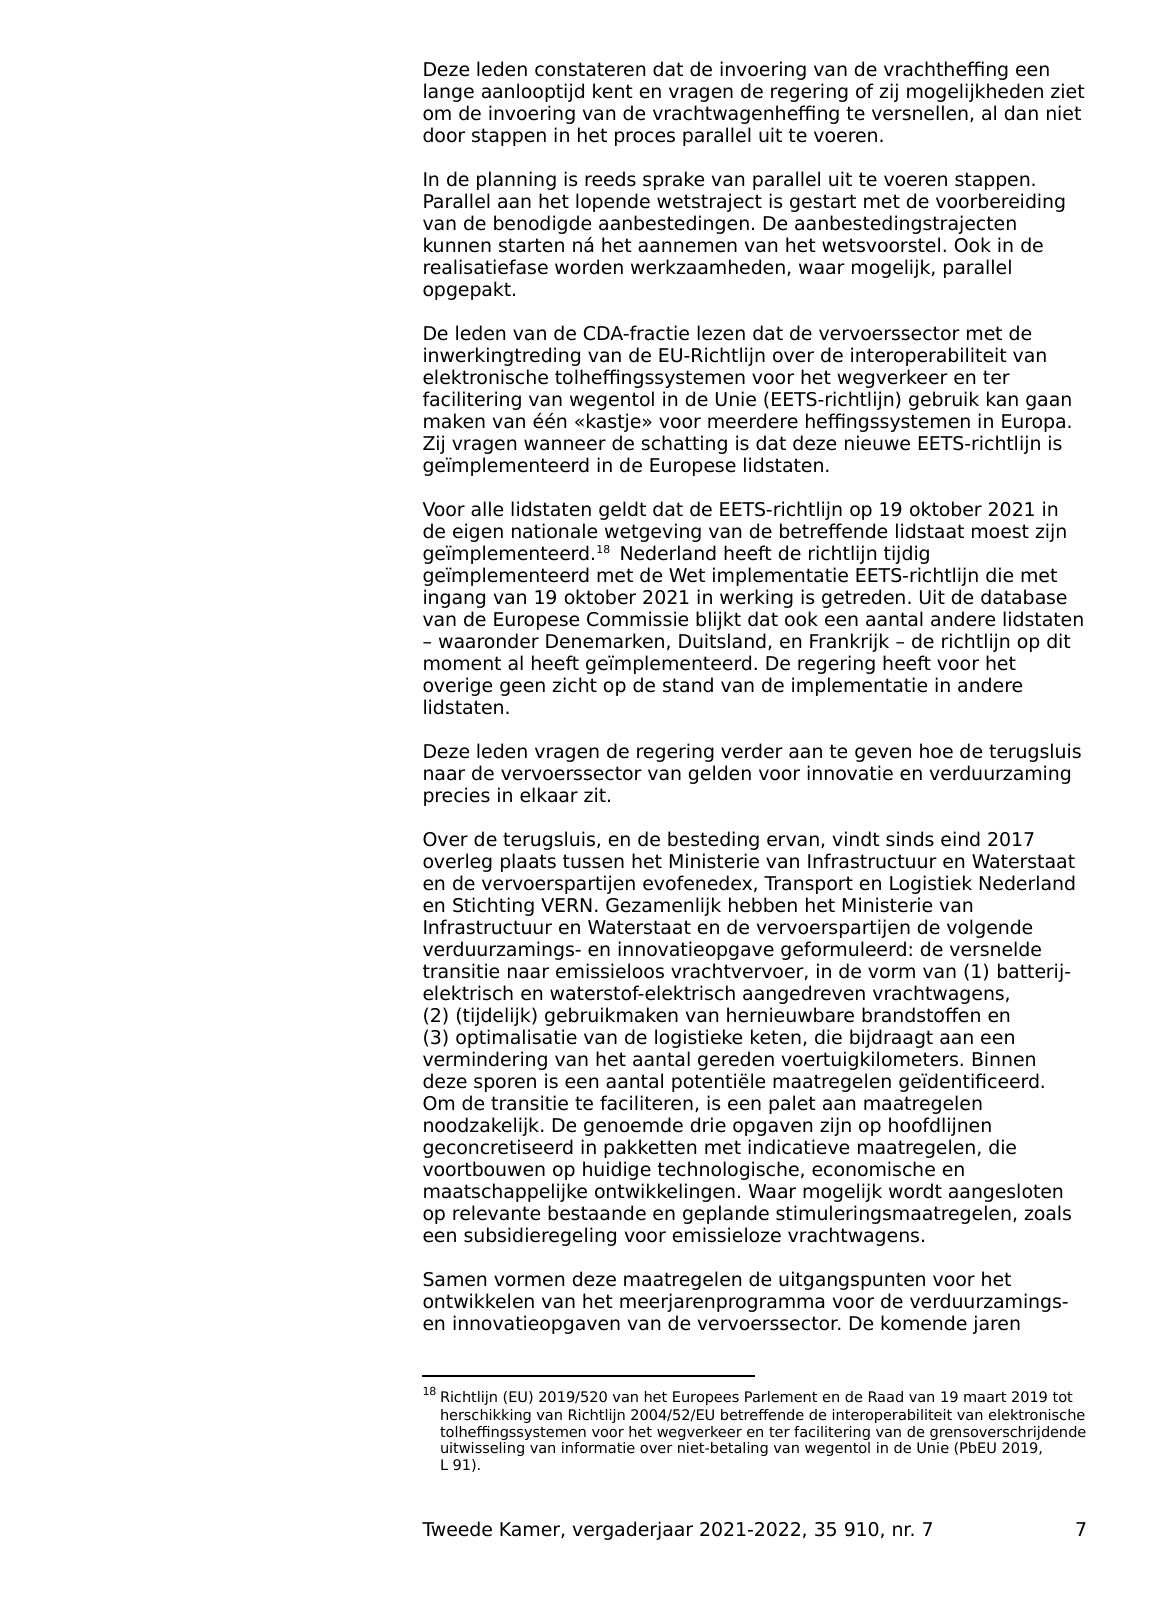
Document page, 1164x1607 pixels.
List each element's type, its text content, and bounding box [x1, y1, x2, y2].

text Deze leden vragen de regering verder aan te geven hoe de terugsluis naar de vervoerssector van gelden voor innovatie en verduurzaming precies in elkaar zit. [422, 741, 1087, 807]
text Om de transitie te faciliteren, is een palet aan maatregelen noodzakelijk. De genoemde drie opgaven zijn op hoofdlijnen geconcretiseerd in pakketten met indicatieve maatregelen, die voortbouwen op huidige technologische, economische en maatschappelijke ontwikkelingen. Waar mogelijk wordt aangesloten op relevante bestaande en geplande stimuleringsmaatregelen, zoals een subsidieregeling voor emissieloze vrachtwagens. [422, 1093, 1087, 1247]
text Over de terugsluis, en de besteding ervan, vindt sinds eind 2017 overleg plaats tussen het Ministerie van Infrastructuur en Waterstaat en de vervoerspartijen evofenedex, Transport en Logistiek Nederland en Stichting VERN. Gezamenlijk hebben het Ministerie van Infrastructuur en Waterstaat en de vervoerspartijen de volgende verduurzamings- en innovatieopgave geformuleerd: de versnelde transitie naar emissieloos vrachtvervoer, in de vorm van (1) batterij-elektrisch en waterstof-elektrisch aangedreven vrachtwagens, (2) (tijdelijk) gebruikmaken van hernieuwbare brandstoffen en (3) optimalisatie van de logistieke keten, die bijdraagt aan een vermindering van het aantal gereden voertuigkilometers. Binnen deze sporen is een aantal potentiële maatregelen geïdentificeerd. [422, 829, 1087, 1093]
text Richtlijn (EU) 2019/520 van het Europees Parlement en de Raad van 19 maart 2019 tot herschikking van Richtlijn 2004/52/EU betreffende de interoperabiliteit van elektronische tolheffingssystemen voor het wegverkeer en ter facilitering van de grensoverschrijdende uitwisseling van informatie over niet-betaling van wegentol in de Unie (PbEU 2019, L 91). [422, 1385, 1087, 1474]
text Samen vormen deze maatregelen de uitgangspunten voor het ontwikkelen van het meerjarenprogramma voor de verduurzamings- en innovatieopgaven van de vervoerssector. De komende jaren [422, 1269, 1087, 1335]
text De leden van de CDA-fractie lezen dat de vervoerssector met de inwerkingtreding van de EU-Richtlijn over de interoperabiliteit van elektronische tolheffingssystemen voor het wegverkeer en ter facilitering van wegentol in de Unie (EETS-richtlijn) gebruik kan gaan maken van één «kastje» voor meerdere heffingssystemen in Europa. Zij vragen wanneer de schatting is dat deze nieuwe EETS-richtlijn is geïmplementeerd in de Europese lidstaten. [422, 323, 1087, 477]
text Deze leden constateren dat de invoering van de vrachtheffing een lange aanlooptijd kent en vragen de regering of zij mogelijkheden ziet om de invoering van de vrachtwagenheffing te versnellen, al dan niet door stappen in het proces parallel uit te voeren. [422, 59, 1087, 147]
text Voor alle lidstaten geldt dat de EETS-richtlijn op 19 oktober 2021 in de eigen nationale wetgeving van de betreffende lidstaat moest zijn geïmplementeerd. Nederland heeft de richtlijn tijdig geïmplementeerd met de Wet implementatie EETS-richtlijn die met ingang van 19 oktober 2021 in werking is getreden. Uit de database van de Europese Commissie blijkt dat ook een aantal andere lidstaten – waaronder Denemarken, Duitsland, en Frankrijk – de richtlijn op dit moment al heeft geïmplementeerd. De regering heeft voor het overige geen zicht op de stand van de implementatie in andere lidstaten. [422, 499, 1087, 719]
text In de planning is reeds sprake van parallel uit te voeren stappen. Parallel aan het lopende wetstraject is gestart met de voorbereiding van de benodigde aanbestedingen. De aanbestedingstrajecten kunnen starten ná het aannemen van het wetsvoorstel. Ook in de realisatiefase worden werkzaamheden, waar mogelijk, parallel opgepakt. [422, 169, 1087, 301]
